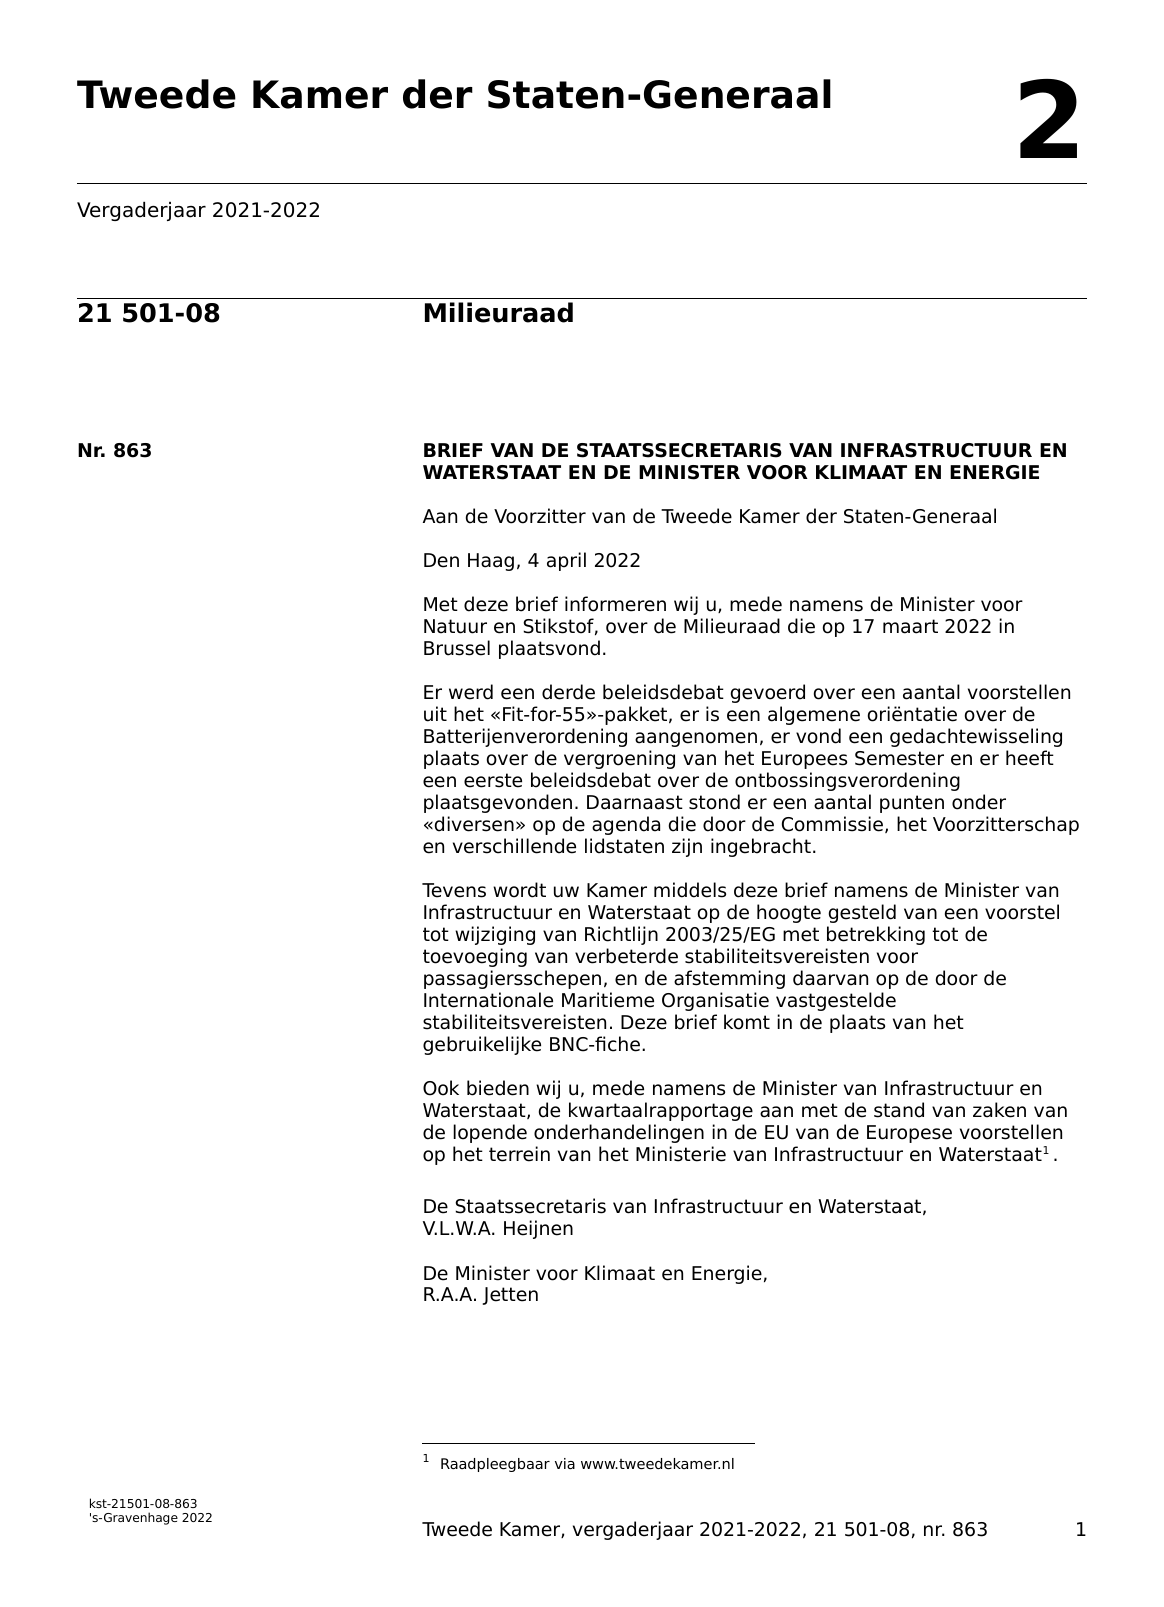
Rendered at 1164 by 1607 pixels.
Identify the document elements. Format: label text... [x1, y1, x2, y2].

table_cell Vergaderjaar 2021-2022 [77, 184, 1087, 298]
text kst-21501-08-863 [88, 1497, 323, 1511]
text Met deze brief informeren wij u, mede namens de Minister voor Natuur en Stikstof, over de Milieuraad die op 17 maart 2022 in Brussel plaatsvond. [422, 594, 1087, 660]
table_header 2 [886, 59, 1087, 183]
text Ook bieden wij u, mede namens de Minister van Infrastructuur en Waterstaat, de kwartaalrapportage aan met de stand van zaken van de lopende onderhandelingen in de EU van de Europese voorstellen op het terrein van het Ministerie van Infrastructuur en Waterstaat. [422, 1078, 1087, 1166]
text 's-Gravenhage 2022 [88, 1511, 323, 1525]
text Den Haag, 4 april 2022 [422, 550, 1087, 572]
text De Staatssecretaris van Infrastructuur en Waterstaat, V.L.W.A. Heijnen [422, 1196, 1087, 1240]
text Er werd een derde beleidsdebat gevoerd over een aantal voorstellen uit het «Fit-for-55»-pakket, er is een algemene oriëntatie over de Batterijenverordening aangenomen, er vond een gedachtewisseling plaats over de vergroening van het Europees Semester en er heeft een eerste beleidsdebat over de ontbossingsverordening plaatsgevonden. Daarnaast stond er een aantal punten onder «diversen» op de agenda die door de Commissie, het Voorzitterschap en verschillende lidstaten zijn ingebracht. [422, 682, 1087, 858]
text Aan de Voorzitter van de Tweede Kamer der Staten-Generaal [422, 506, 1087, 528]
text Tevens wordt uw Kamer middels deze brief namens de Minister van Infrastructuur en Waterstaat op de hoogte gesteld van een voorstel tot wijziging van Richtlijn 2003/25/EG met betrekking tot de toevoeging van verbeterde stabiliteitsvereisten voor passagiersschepen, en de afstemming daarvan op de door de Internationale Maritieme Organisatie vastgestelde stabiliteitsvereisten. Deze brief komt in de plaats van het gebruikelijke BNC-fiche. [422, 880, 1087, 1056]
text Raadpleegbaar via www.tweedekamer.nl [422, 1452, 1087, 1474]
subtitle Nr. 863 BRIEF VAN DE STAATSSECRETARIS VAN INFRASTRUCTUUR EN WATERSTAAT EN DE MINISTER VOOR KLIMAAT EN ENERGIE [77, 440, 1087, 484]
table_header Tweede Kamer der Staten-Generaal [77, 59, 886, 183]
subtitle 21 501-08 Milieuraad [77, 299, 1087, 329]
text De Minister voor Klimaat en Energie, R.A.A. Jetten [422, 1262, 1087, 1306]
